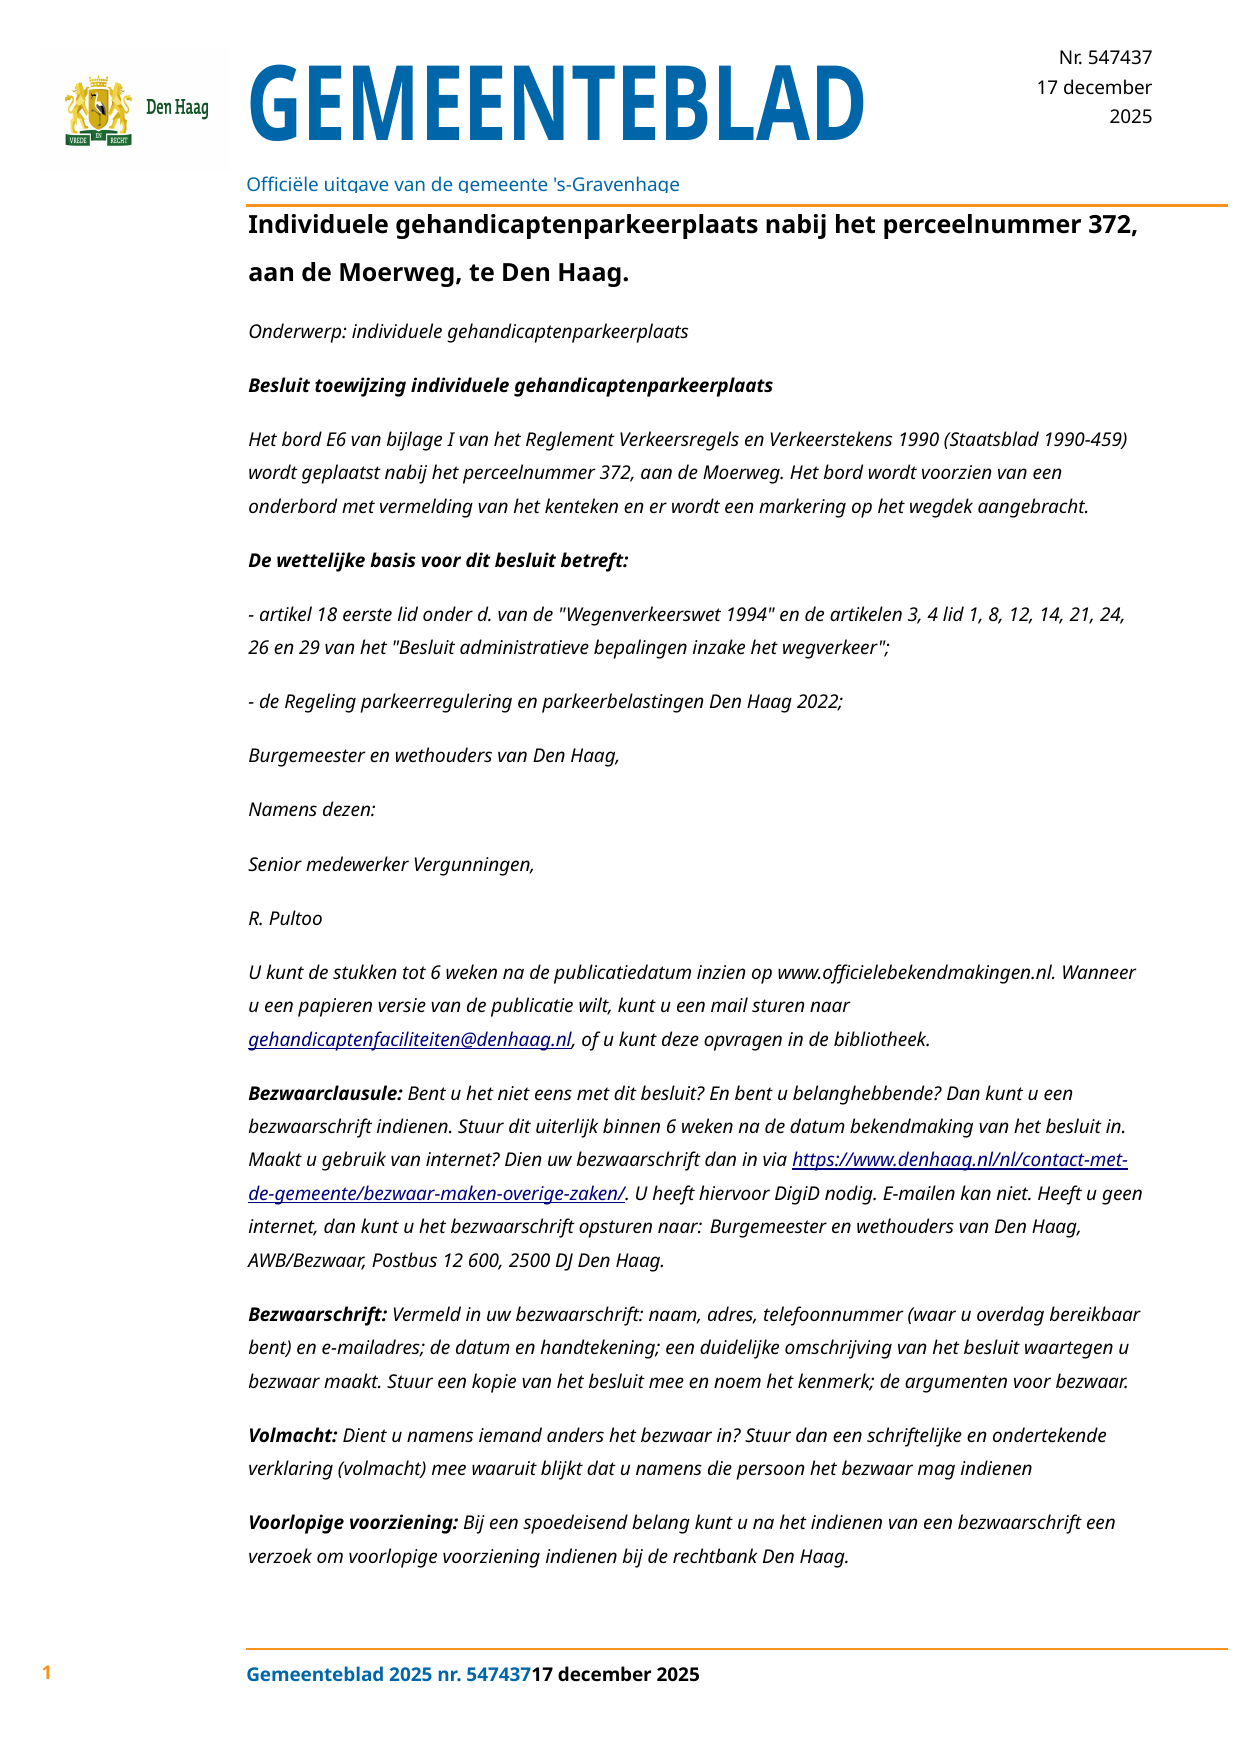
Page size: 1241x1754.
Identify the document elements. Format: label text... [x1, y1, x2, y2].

text Onderwerp: individuele gehandicaptenparkeerplaats [248, 318, 1152, 344]
text Senior medewerker Vergunningen, [248, 851, 1152, 876]
text Bezwaarschrift: Vermeld in uw bezwaarschrift: naam, adres, telefoonnummer (waar u overdag bereikbaar bent) en e-mailadres; de datum en handtekening; een duidelijke omschrijving van het besluit waartegen u bezwaar maakt. Stuur een kopie van het besluit mee en noem het kenmerk; de argumenten voor bezwaar. [248, 1301, 1152, 1394]
text U kunt de stukken tot 6 weken na de publicatiedatum inzien op www.officielebekendmakingen.nl. Wanneer u een papieren versie van de publicatie wilt, kunt u een mail sturen naar gehandicaptenfaciliteiten@denhaag.nl, of u kunt deze opvragen in de bibliotheek. [248, 959, 1152, 1051]
text Burgemeester en wethouders van Den Haag, [248, 743, 1152, 768]
text Besluit toewijzing individuele gehandicaptenparkeerplaats [248, 372, 1152, 398]
picture [41, 47, 231, 172]
text Individuele gehandicaptenparkeerplaats nabij het perceelnummer 372, aan de Moerweg, te Den Haag. [248, 207, 1152, 288]
text Het bord E6 van bijlage I van het Reglement Verkeersregels en Verkeerstekens 1990 (Staatsblad 1990-459) wordt geplaatst nabij het perceelnummer 372, aan de Moerweg. Het bord wordt voorzien van een onderbord met vermelding van het kenteken en er wordt een markering op het wegdek aangebracht. [248, 426, 1152, 519]
text Namens dezen: [248, 797, 1152, 822]
text Volmacht: Dient u namens iemand anders het bezwaar in? Stuur dan een schriftelijke en ondertekende verklaring (volmacht) mee waaruit blijkt dat u namens die persoon het bezwaar mag indienen [248, 1422, 1152, 1481]
text Voorlopige voorziening: Bij een spoedeisend belang kunt u na het indienen van een bezwaarschrift een verzoek om voorlopige voorziening indienen bij de rechtbank Den Haag. [248, 1509, 1152, 1569]
text De wettelijke basis voor dit besluit betreft: [248, 547, 1152, 573]
text - artikel 18 eerste lid onder d. van de "Wegenverkeerswet 1994" en de artikelen 3, 4 lid 1, 8, 12, 14, 21, 24, 26 en 29 van het "Besluit administratieve bepalingen inzake het wegverkeer"; [248, 601, 1152, 660]
text Bezwaarclausule: Bent u het niet eens met dit besluit? En bent u belanghebbende? Dan kunt u een bezwaarschrift indienen. Stuur dit uiterlijk binnen 6 weken na de datum bekendmaking van het besluit in. Maakt u gebruik van internet? Dien uw bezwaarschrift dan in via https://www.denhaag.nl/nl/contact-met-de-gemeente/bezwaar-maken-overige-zaken/. U heeft hiervoor DigiD nodig. E-mailen kan niet. Heeft u geen internet, dan kunt u het bezwaarschrift opsturen naar: Burgemeester en wethouders van Den Haag, AWB/Bezwaar, Postbus 12 600, 2500 DJ Den Haag. [248, 1080, 1152, 1273]
text - de Regeling parkeerregulering en parkeerbelastingen Den Haag 2022; [248, 688, 1152, 714]
text R. Pultoo [248, 905, 1152, 931]
